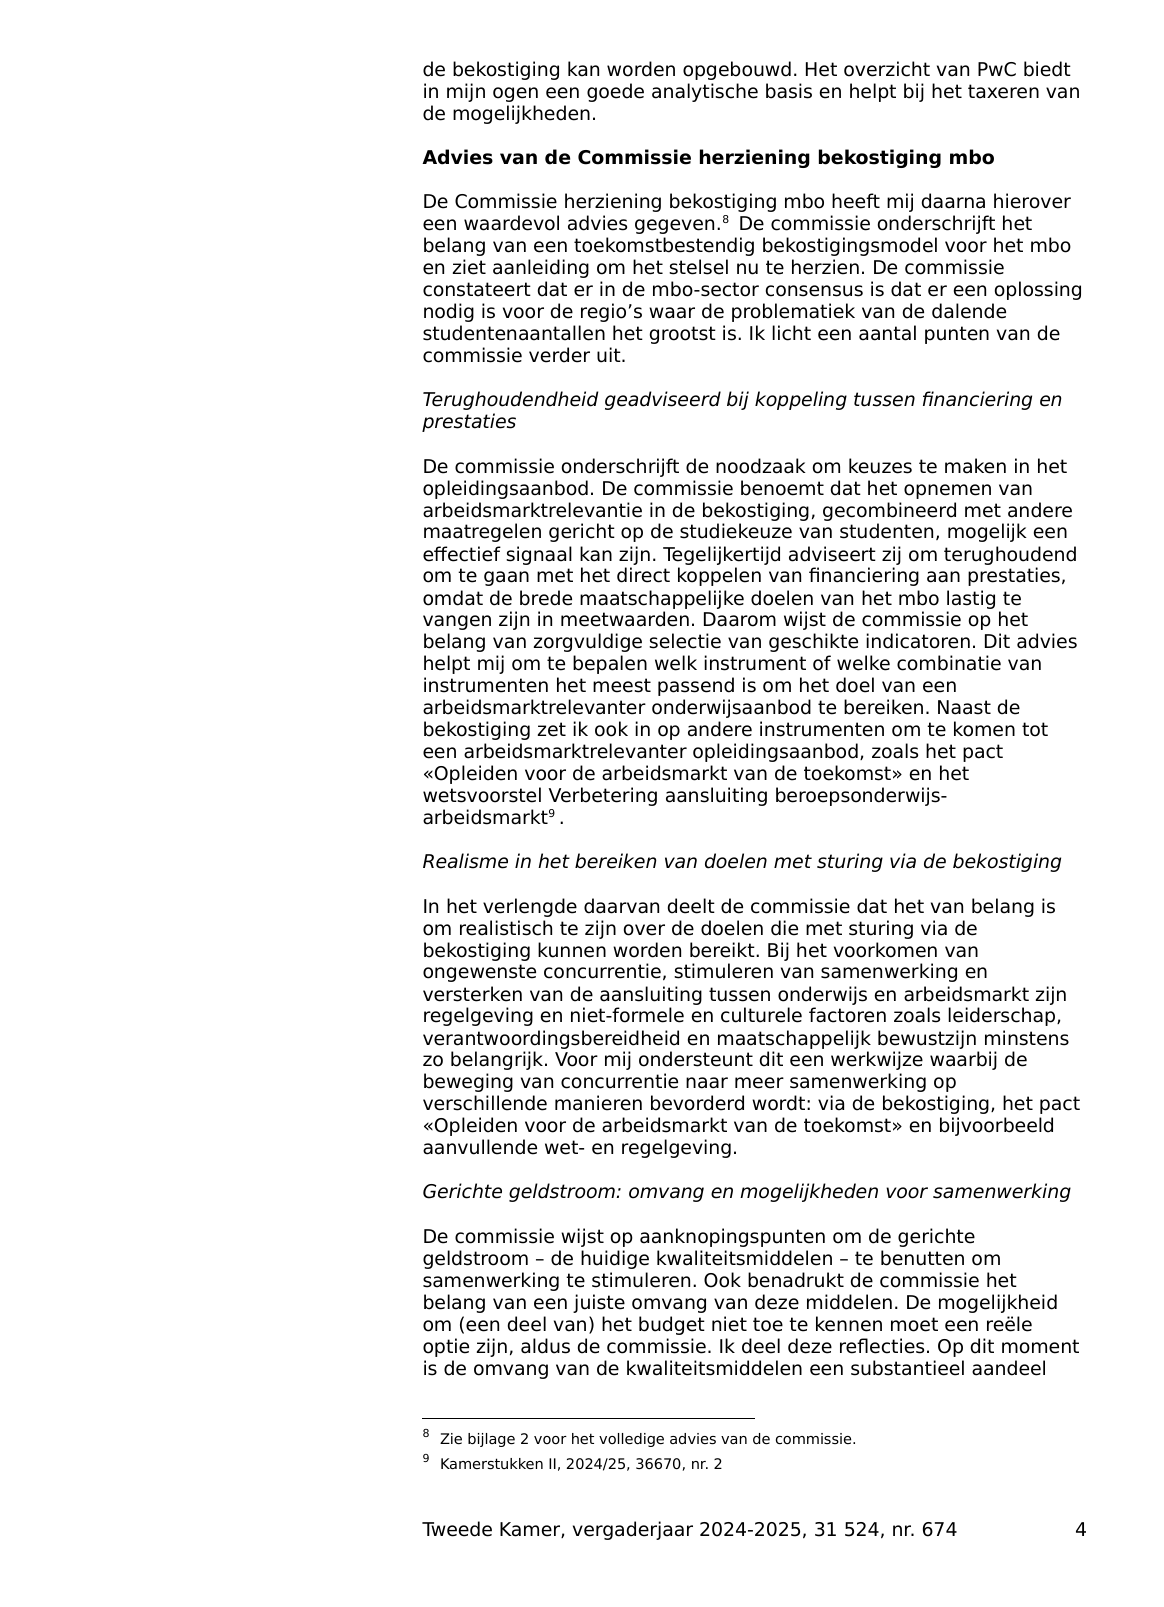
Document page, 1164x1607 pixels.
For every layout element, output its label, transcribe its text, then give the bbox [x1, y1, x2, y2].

text De Commissie herziening bekostiging mbo heeft mij daarna hierover een waardevol advies gegeven. De commissie onderschrijft het belang van een toekomstbestendig bekostigingsmodel voor het mbo en ziet aanleiding om het stelsel nu te herzien. De commissie constateert dat er in de mbo-sector consensus is dat er een oplossing nodig is voor de regio’s waar de problematiek van de dalende studentenaantallen het grootst is. Ik licht een aantal punten van de commissie verder uit. [422, 191, 1087, 367]
text De commissie wijst op aanknopingspunten om de gerichte geldstroom – de huidige kwaliteitsmiddelen – te benutten om samenwerking te stimuleren. Ook benadrukt de commissie het belang van een juiste omvang van deze middelen. De mogelijkheid om (een deel van) het budget niet toe te kennen moet een reële optie zijn, aldus de commissie. Ik deel deze reflecties. Op dit moment is de omvang van de kwaliteitsmiddelen een substantieel aandeel [422, 1226, 1087, 1379]
text de bekostiging kan worden opgebouwd. Het overzicht van PwC biedt in mijn ogen een goede analytische basis en helpt bij het taxeren van de mogelijkheden. [422, 59, 1087, 125]
subtitle Gerichte geldstroom: omvang en mogelijkheden voor samenwerking [422, 1181, 1087, 1203]
subtitle Terughoudendheid geadviseerd bij koppeling tussen financiering en prestaties [422, 389, 1087, 433]
subtitle Realisme in het bereiken van doelen met sturing via de bekostiging [422, 851, 1087, 873]
text De commissie onderschrijft de noodzaak om keuzes te maken in het opleidingsaanbod. De commissie benoemt dat het opnemen van arbeidsmarktrelevantie in de bekostiging, gecombineerd met andere maatregelen gericht op de studiekeuze van studenten, mogelijk een effectief signaal kan zijn. Tegelijkertijd adviseert zij om terughoudend om te gaan met het direct koppelen van financiering aan prestaties, omdat de brede maatschappelijke doelen van het mbo lastig te vangen zijn in meetwaarden. Daarom wijst de commissie op het belang van zorgvuldige selectie van geschikte indicatoren. Dit advies helpt mij om te bepalen welk instrument of welke combinatie van instrumenten het meest passend is om het doel van een arbeidsmarktrelevanter onderwijsaanbod te bereiken. Naast de bekostiging zet ik ook in op andere instrumenten om te komen tot een arbeidsmarktrelevanter opleidingsaanbod, zoals het pact «Opleiden voor de arbeidsmarkt van de toekomst» en het wetsvoorstel Verbetering aansluiting beroepsonderwijs-arbeidsmarkt. [422, 456, 1087, 829]
text Kamerstukken II, 2024/25, 36670, nr. 2 [422, 1452, 1087, 1474]
text In het verlengde daarvan deelt de commissie dat het van belang is om realistisch te zijn over de doelen die met sturing via de bekostiging kunnen worden bereikt. Bij het voorkomen van ongewenste concurrentie, stimuleren van samenwerking en versterken van de aansluiting tussen onderwijs en arbeidsmarkt zijn regelgeving en niet-formele en culturele factoren zoals leiderschap, verantwoordingsbereidheid en maatschappelijk bewustzijn minstens zo belangrijk. Voor mij ondersteunt dit een werkwijze waarbij de beweging van concurrentie naar meer samenwerking op verschillende manieren bevorderd wordt: via de bekostiging, het pact «Opleiden voor de arbeidsmarkt van de toekomst» en bijvoorbeeld aanvullende wet- en regelgeving. [422, 896, 1087, 1159]
text Zie bijlage 2 voor het volledige advies van de commissie. [422, 1427, 1087, 1449]
subtitle Advies van de Commissie herziening bekostiging mbo [422, 147, 1087, 169]
